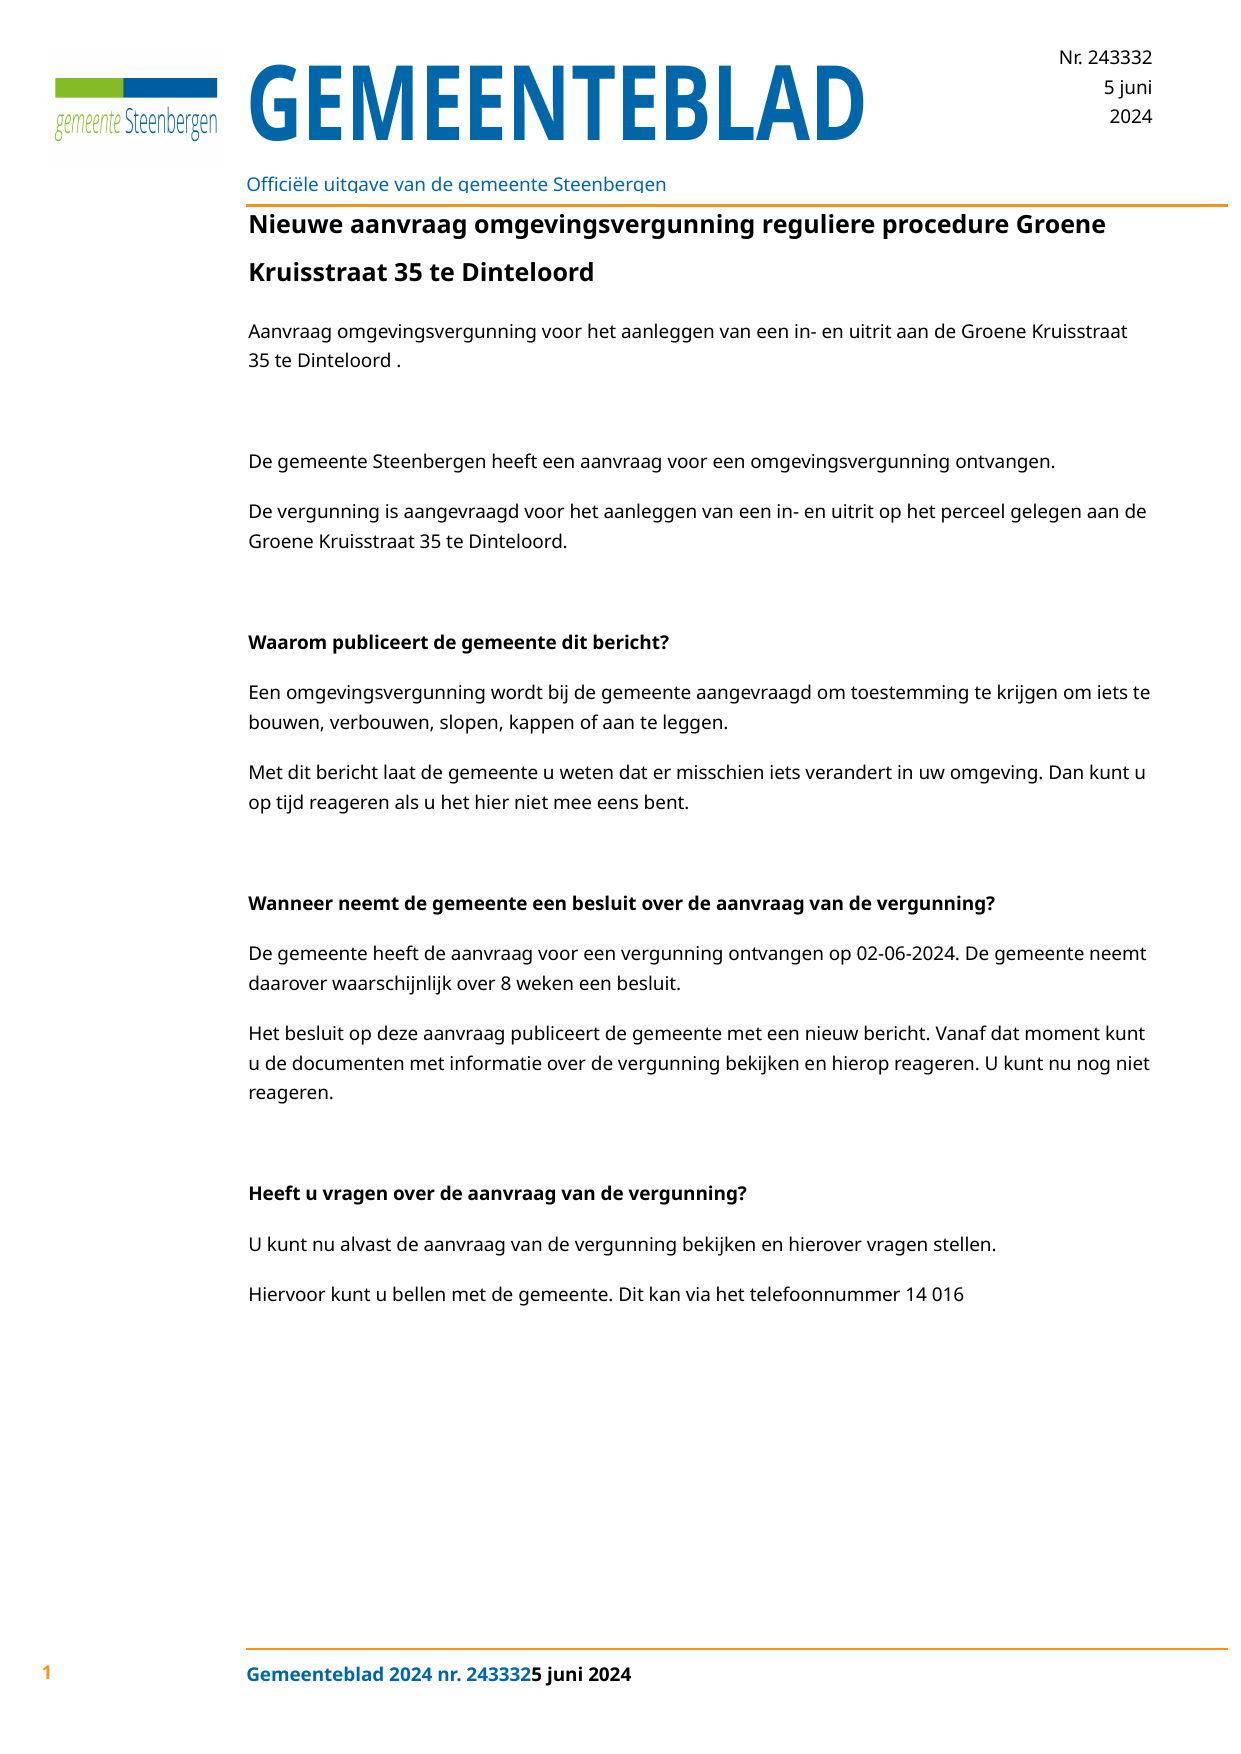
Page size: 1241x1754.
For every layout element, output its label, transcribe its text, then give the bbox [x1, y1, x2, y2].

text De gemeente Steenbergen heeft een aanvraag voor een omgevingsvergunning ontvangen. [248, 448, 1152, 474]
picture [41, 47, 231, 172]
text Nieuwe aanvraag omgevingsvergunning reguliere procedure Groene Kruisstraat 35 te Dinteloord [248, 207, 1152, 288]
text Een omgevingsvergunning wordt bij de gemeente aangevraagd om toestemming te krijgen om iets te bouwen, verbouwen, slopen, kappen of aan te leggen. [248, 679, 1152, 735]
text Hiervoor kunt u bellen met de gemeente. Dit kan via het telefoonnummer 14 016 [248, 1281, 1152, 1307]
text Het besluit op deze aanvraag publiceert de gemeente met een nieuw bericht. Vanaf dat moment kunt u de documenten met informatie over de vergunning bekijken en hierop reageren. U kunt nu nog niet reageren. [248, 1020, 1152, 1105]
text U kunt nu alvast de aanvraag van de vergunning bekijken en hierover vragen stellen. [248, 1231, 1152, 1257]
text Heeft u vragen over de aanvraag van de vergunning? [248, 1180, 1152, 1206]
text Wanneer neemt de gemeente een besluit over de aanvraag van de vergunning? [248, 890, 1152, 916]
text Aanvraag omgevingsvergunning voor het aanleggen van een in- en uitrit aan de Groene Kruisstraat 35 te Dinteloord . [248, 318, 1152, 373]
text De vergunning is aangevraagd voor het aanleggen van een in- en uitrit op het perceel gelegen aan de Groene Kruisstraat 35 te Dinteloord. [248, 499, 1152, 554]
text De gemeente heeft de aanvraag voor een vergunning ontvangen op 02-06-2024. De gemeente neemt daarover waarschijnlijk over 8 weken een besluit. [248, 940, 1152, 996]
text Waarom publiceert de gemeente dit bericht? [248, 629, 1152, 655]
text Met dit bericht laat de gemeente u weten dat er misschien iets verandert in uw omgeving. Dan kunt u op tijd reageren als u het hier niet mee eens bent. [248, 759, 1152, 815]
